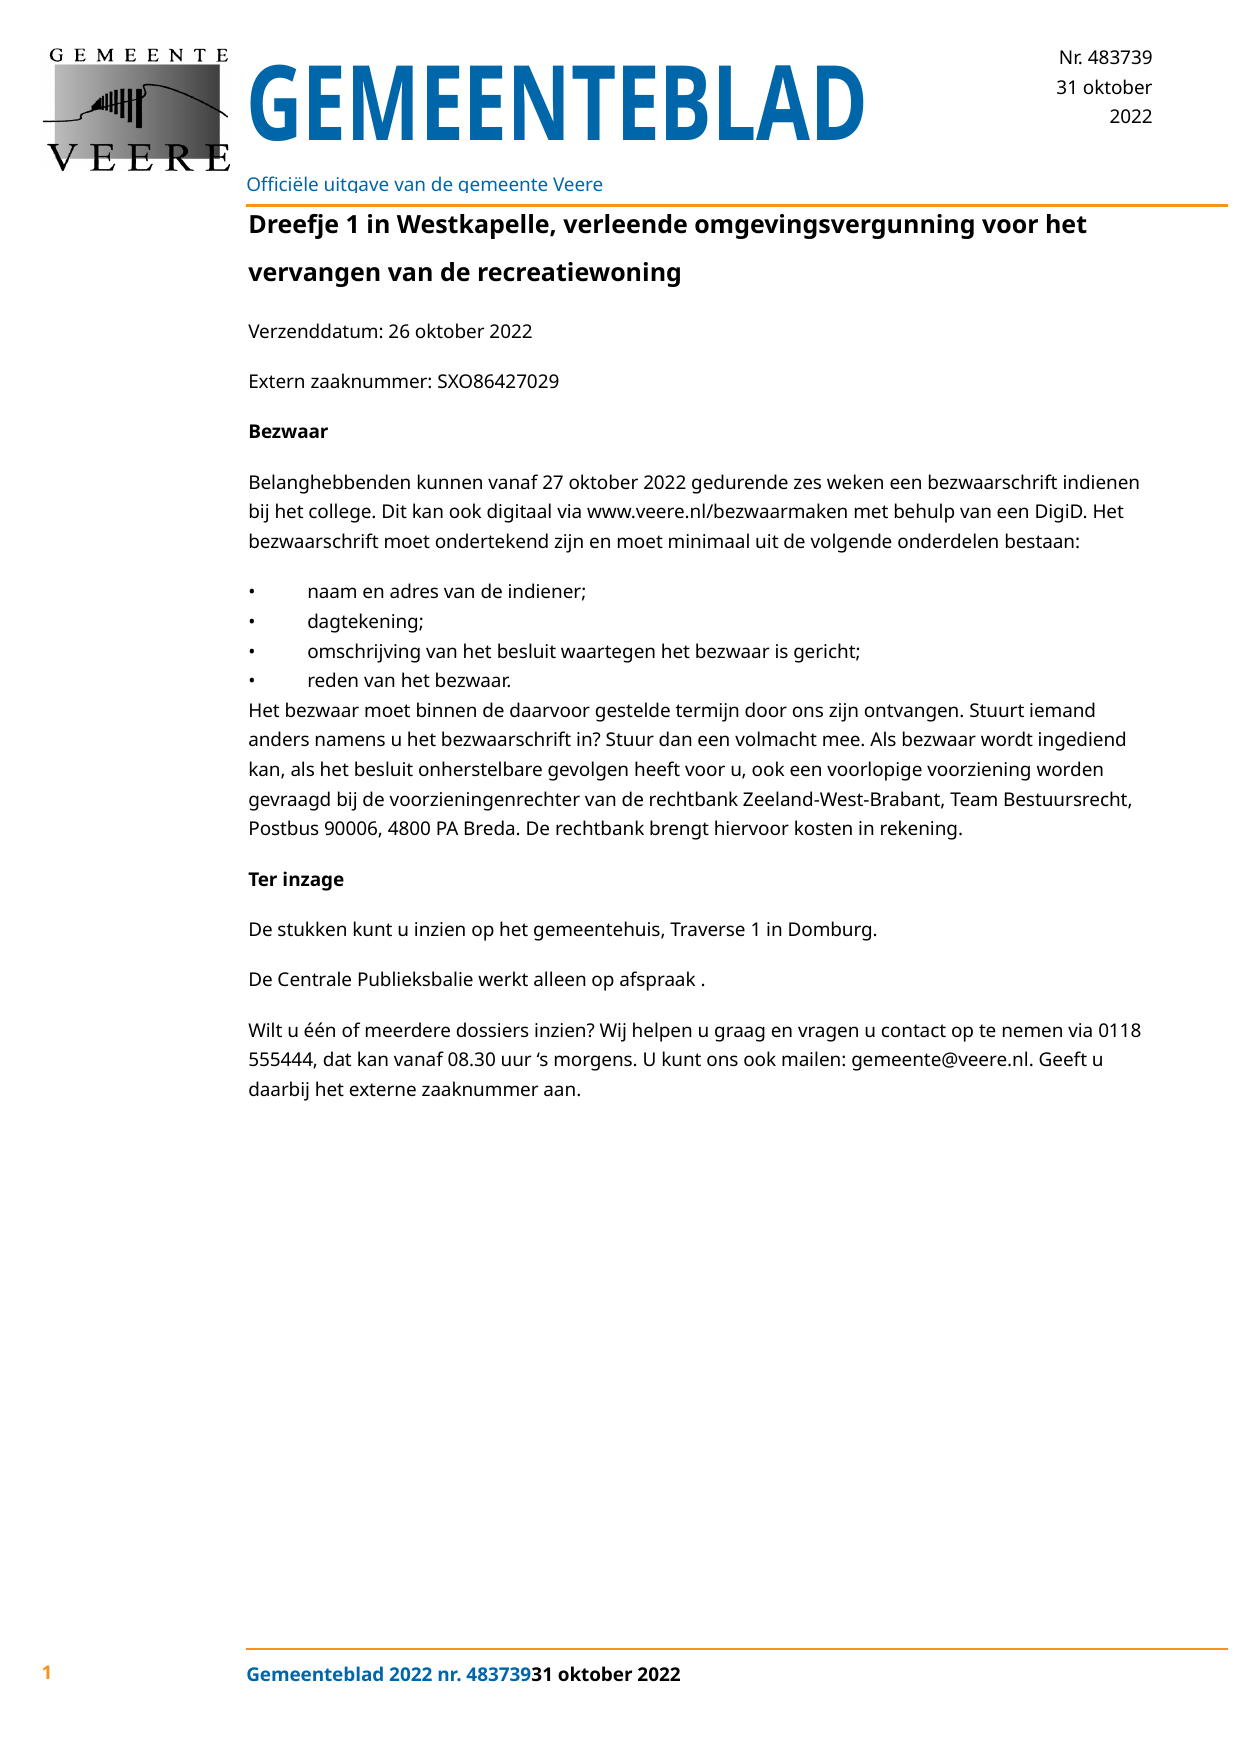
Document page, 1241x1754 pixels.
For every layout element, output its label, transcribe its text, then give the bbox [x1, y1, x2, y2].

list omschrijving van het besluit waartegen het bezwaar is gericht; [248, 638, 1152, 664]
text Extern zaaknummer: SXO86427029 [248, 368, 1152, 394]
text Belanghebbenden kunnen vanaf 27 oktober 2022 gedurende zes weken een bezwaarschrift indienen bij het college. Dit kan ook digitaal via www.veere.nl/bezwaarmaken met behulp van een DigiD. Het bezwaarschrift moet ondertekend zijn en moet minimaal uit de volgende onderdelen bestaan: [248, 469, 1152, 554]
text Wilt u één of meerdere dossiers inzien? Wij helpen u graag en vragen u contact op te nemen via 0118 555444, dat kan vanaf 08.30 uur ‘s morgens. U kunt ons ook mailen: gemeente@veere.nl. Geeft u daarbij het externe zaaknummer aan. [248, 1017, 1152, 1102]
text Het bezwaar moet binnen de daarvoor gestelde termijn door ons zijn ontvangen. Stuurt iemand anders namens u het bezwaarschrift in? Stuur dan een volmacht mee. Als bezwaar wordt ingediend kan, als het besluit onherstelbare gevolgen heeft voor u, ook een voorlopige voorziening worden gevraagd bij de voorzieningenrechter van de rechtbank Zeeland-West-Brabant, Team Bestuursrecht, Postbus 90006, 4800 PA Breda. De rechtbank brengt hiervoor kosten in rekening. [248, 697, 1152, 841]
text De stukken kunt u inzien op het gemeentehuis, Traverse 1 in Domburg. [248, 916, 1152, 942]
text Verzenddatum: 26 oktober 2022 [248, 318, 1152, 344]
text De Centrale Publieksbalie werkt alleen op afspraak . [248, 967, 1152, 992]
text Dreefje 1 in Westkapelle, verleende omgevingsvergunning voor het vervangen van de recreatiewoning [248, 207, 1152, 288]
list reden van het bezwaar. [248, 667, 1152, 693]
text Bezwaar [248, 419, 1152, 444]
picture [41, 47, 231, 172]
list dagtekening; [248, 608, 1152, 634]
text Ter inzage [248, 866, 1152, 892]
list naam en adres van de indiener; [248, 579, 1152, 604]
